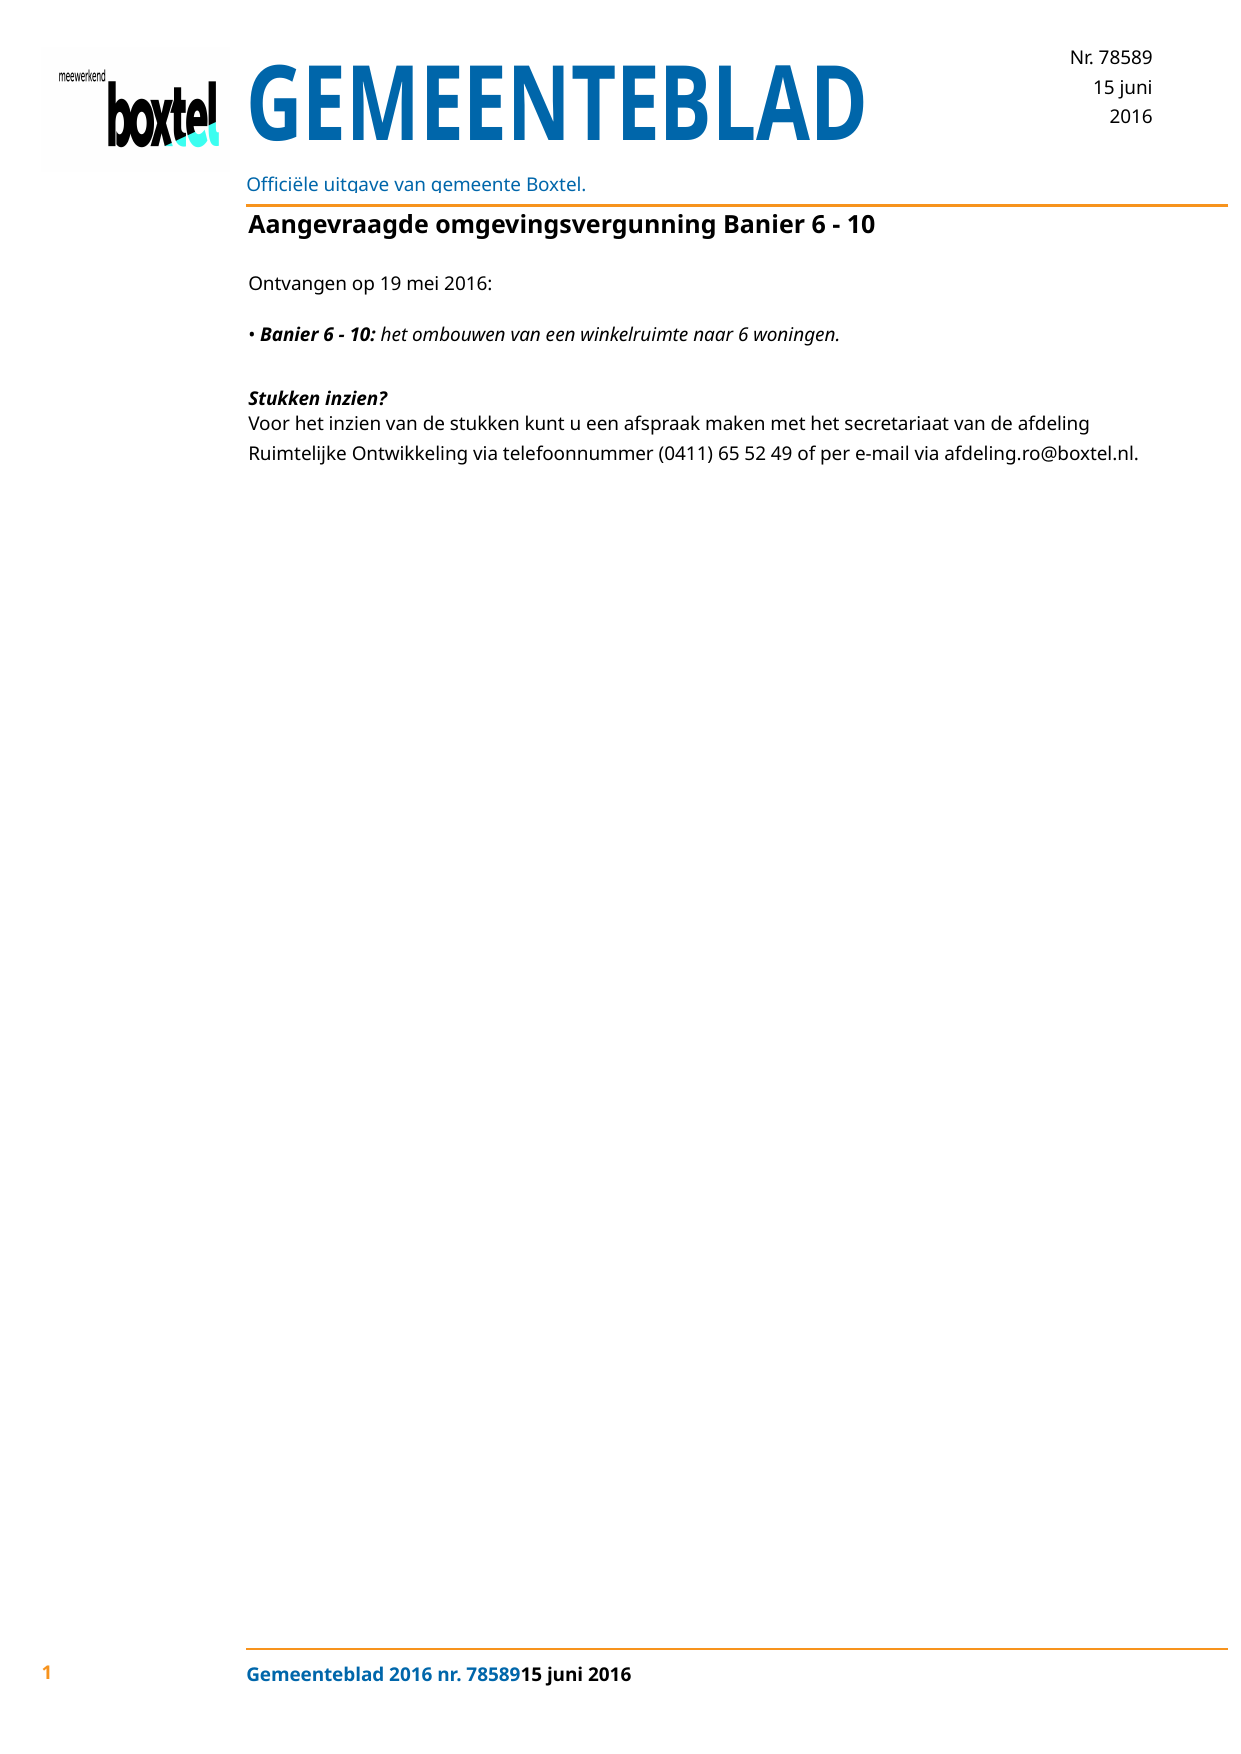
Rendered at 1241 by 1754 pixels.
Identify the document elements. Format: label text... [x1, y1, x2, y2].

text Stukken inzien? [248, 385, 1152, 410]
text • Banier 6 - 10: het ombouwen van een winkelruimte naar 6 woningen. [248, 321, 1152, 346]
picture [41, 47, 231, 172]
text Ontvangen op 19 mei 2016: [248, 270, 1152, 296]
text Aangevraagde omgevingsvergunning Banier 6 - 10 [248, 207, 1152, 241]
text Voor het inzien van de stukken kunt u een afspraak maken met het secretariaat van de afdeling Ruimtelijke Ontwikkeling via telefoonnummer (0411) 65 52 49 of per e-mail via afdeling.ro@boxtel.nl. [248, 410, 1152, 466]
